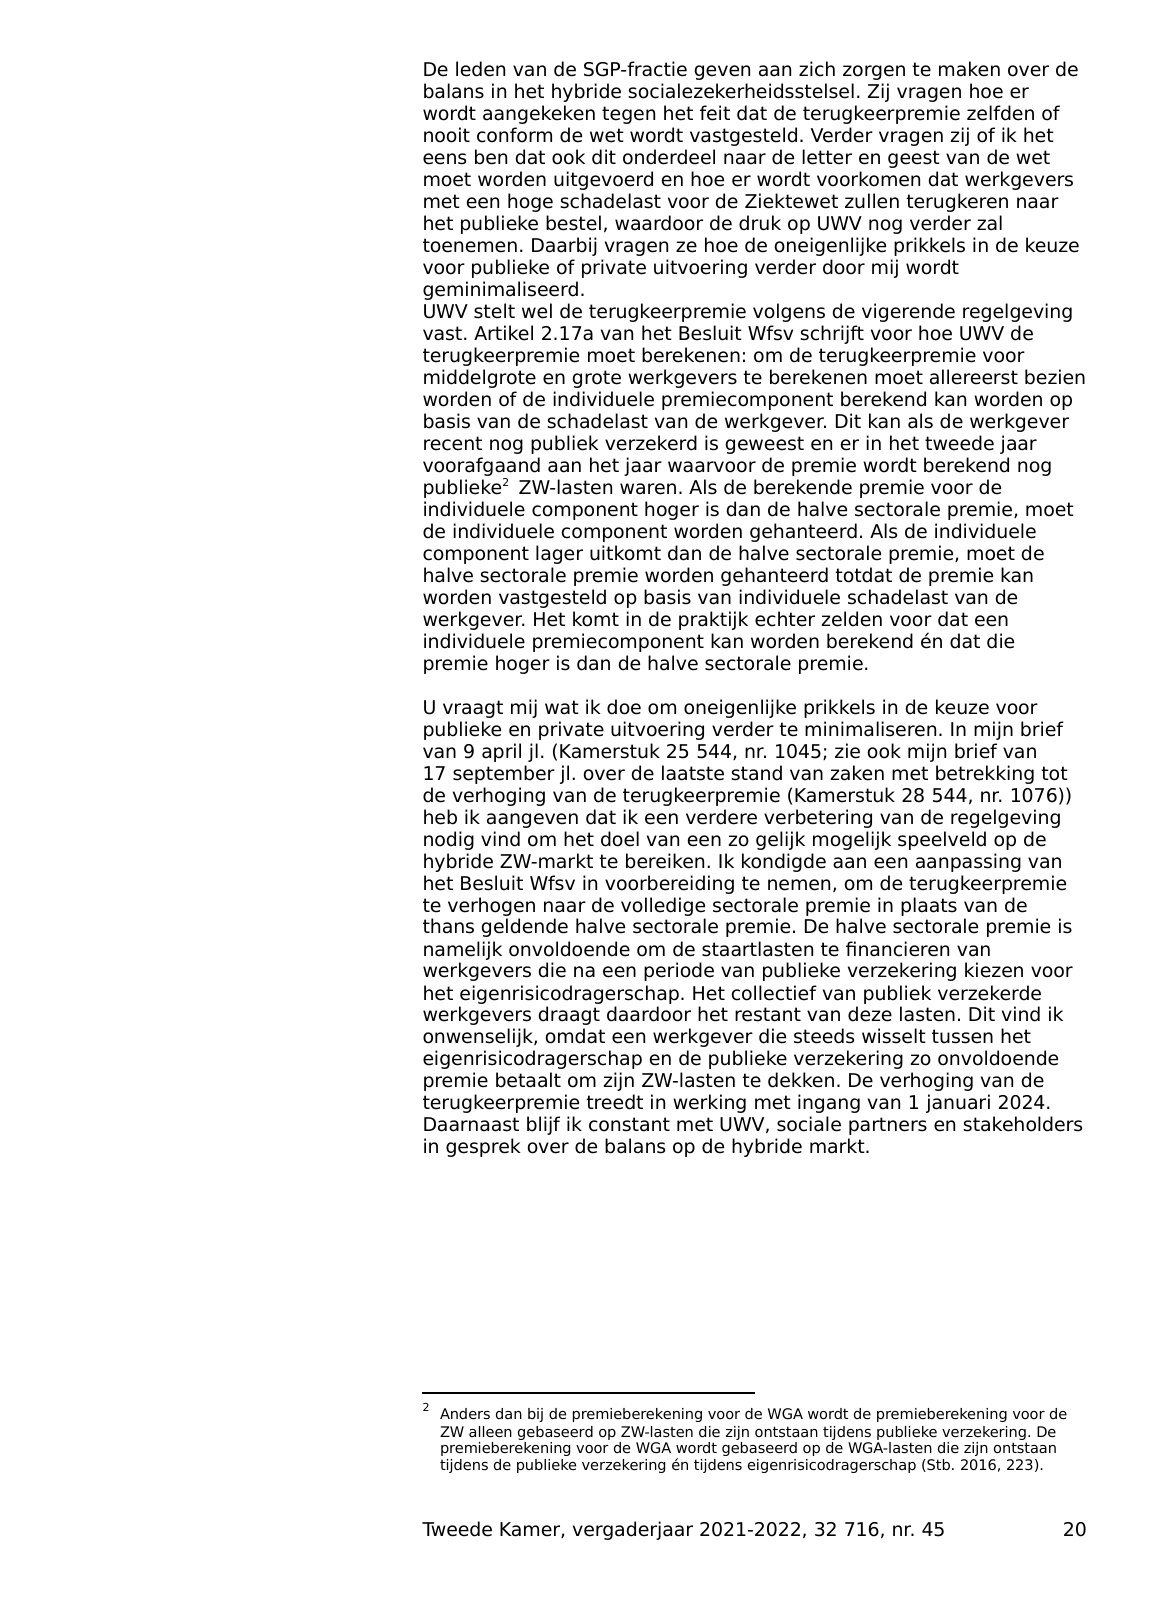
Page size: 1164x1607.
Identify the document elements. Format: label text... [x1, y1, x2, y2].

text De leden van de SGP-fractie geven aan zich zorgen te maken over de balans in het hybride socialezekerheidsstelsel. Zij vragen hoe er wordt aangekeken tegen het feit dat de terugkeerpremie zelfden of nooit conform de wet wordt vastgesteld. Verder vragen zij of ik het eens ben dat ook dit onderdeel naar de letter en geest van de wet moet worden uitgevoerd en hoe er wordt voorkomen dat werkgevers met een hoge schadelast voor de Ziektewet zullen terugkeren naar het publieke bestel, waardoor de druk op UWV nog verder zal toenemen. Daarbij vragen ze hoe de oneigenlijke prikkels in de keuze voor publieke of private uitvoering verder door mij wordt geminimaliseerd. [422, 59, 1087, 301]
text Anders dan bij de premieberekening voor de WGA wordt de premieberekening voor de ZW alleen gebaseerd op ZW-lasten die zijn ontstaan tijdens publieke verzekering. De premieberekening voor de WGA wordt gebaseerd op de WGA-lasten die zijn ontstaan tijdens de publieke verzekering én tijdens eigenrisicodragerschap (Stb. 2016, 223). [422, 1402, 1087, 1474]
text U vraagt mij wat ik doe om oneigenlijke prikkels in de keuze voor publieke en private uitvoering verder te minimaliseren. In mijn brief van 9 april jl. (Kamerstuk 25 544, nr. 1045; zie ook mijn brief van 17 september jl. over de laatste stand van zaken met betrekking tot de verhoging van de terugkeerpremie (Kamerstuk 28 544, nr. 1076)) heb ik aangeven dat ik een verdere verbetering van de regelgeving nodig vind om het doel van een zo gelijk mogelijk speelveld op de hybride ZW-markt te bereiken. Ik kondigde aan een aanpassing van het Besluit Wfsv in voorbereiding te nemen, om de terugkeerpremie te verhogen naar de volledige sectorale premie in plaats van de thans geldende halve sectorale premie. De halve sectorale premie is namelijk onvoldoende om de staartlasten te financieren van werkgevers die na een periode van publieke verzekering kiezen voor het eigenrisicodragerschap. Het collectief van publiek verzekerde werkgevers draagt daardoor het restant van deze lasten. Dit vind ik onwenselijk, omdat een werkgever die steeds wisselt tussen het eigenrisicodragerschap en de publieke verzekering zo onvoldoende premie betaalt om zijn ZW-lasten te dekken. De verhoging van de terugkeerpremie treedt in werking met ingang van 1 januari 2024. Daarnaast blijf ik constant met UWV, sociale partners en stakeholders in gesprek over de balans op de hybride markt. [422, 697, 1087, 1158]
text UWV stelt wel de terugkeerpremie volgens de vigerende regelgeving vast. Artikel 2.17a van het Besluit Wfsv schrijft voor hoe UWV de terugkeerpremie moet berekenen: om de terugkeerpremie voor middelgrote en grote werkgevers te berekenen moet allereerst bezien worden of de individuele premiecomponent berekend kan worden op basis van de schadelast van de werkgever. Dit kan als de werkgever recent nog publiek verzekerd is geweest en er in het tweede jaar voorafgaand aan het jaar waarvoor de premie wordt berekend nog publieke ZW-lasten waren. Als de berekende premie voor de individuele component hoger is dan de halve sectorale premie, moet de individuele component worden gehanteerd. Als de individuele component lager uitkomt dan de halve sectorale premie, moet de halve sectorale premie worden gehanteerd totdat de premie kan worden vastgesteld op basis van individuele schadelast van de werkgever. Het komt in de praktijk echter zelden voor dat een individuele premiecomponent kan worden berekend én dat die premie hoger is dan de halve sectorale premie. [422, 301, 1087, 674]
